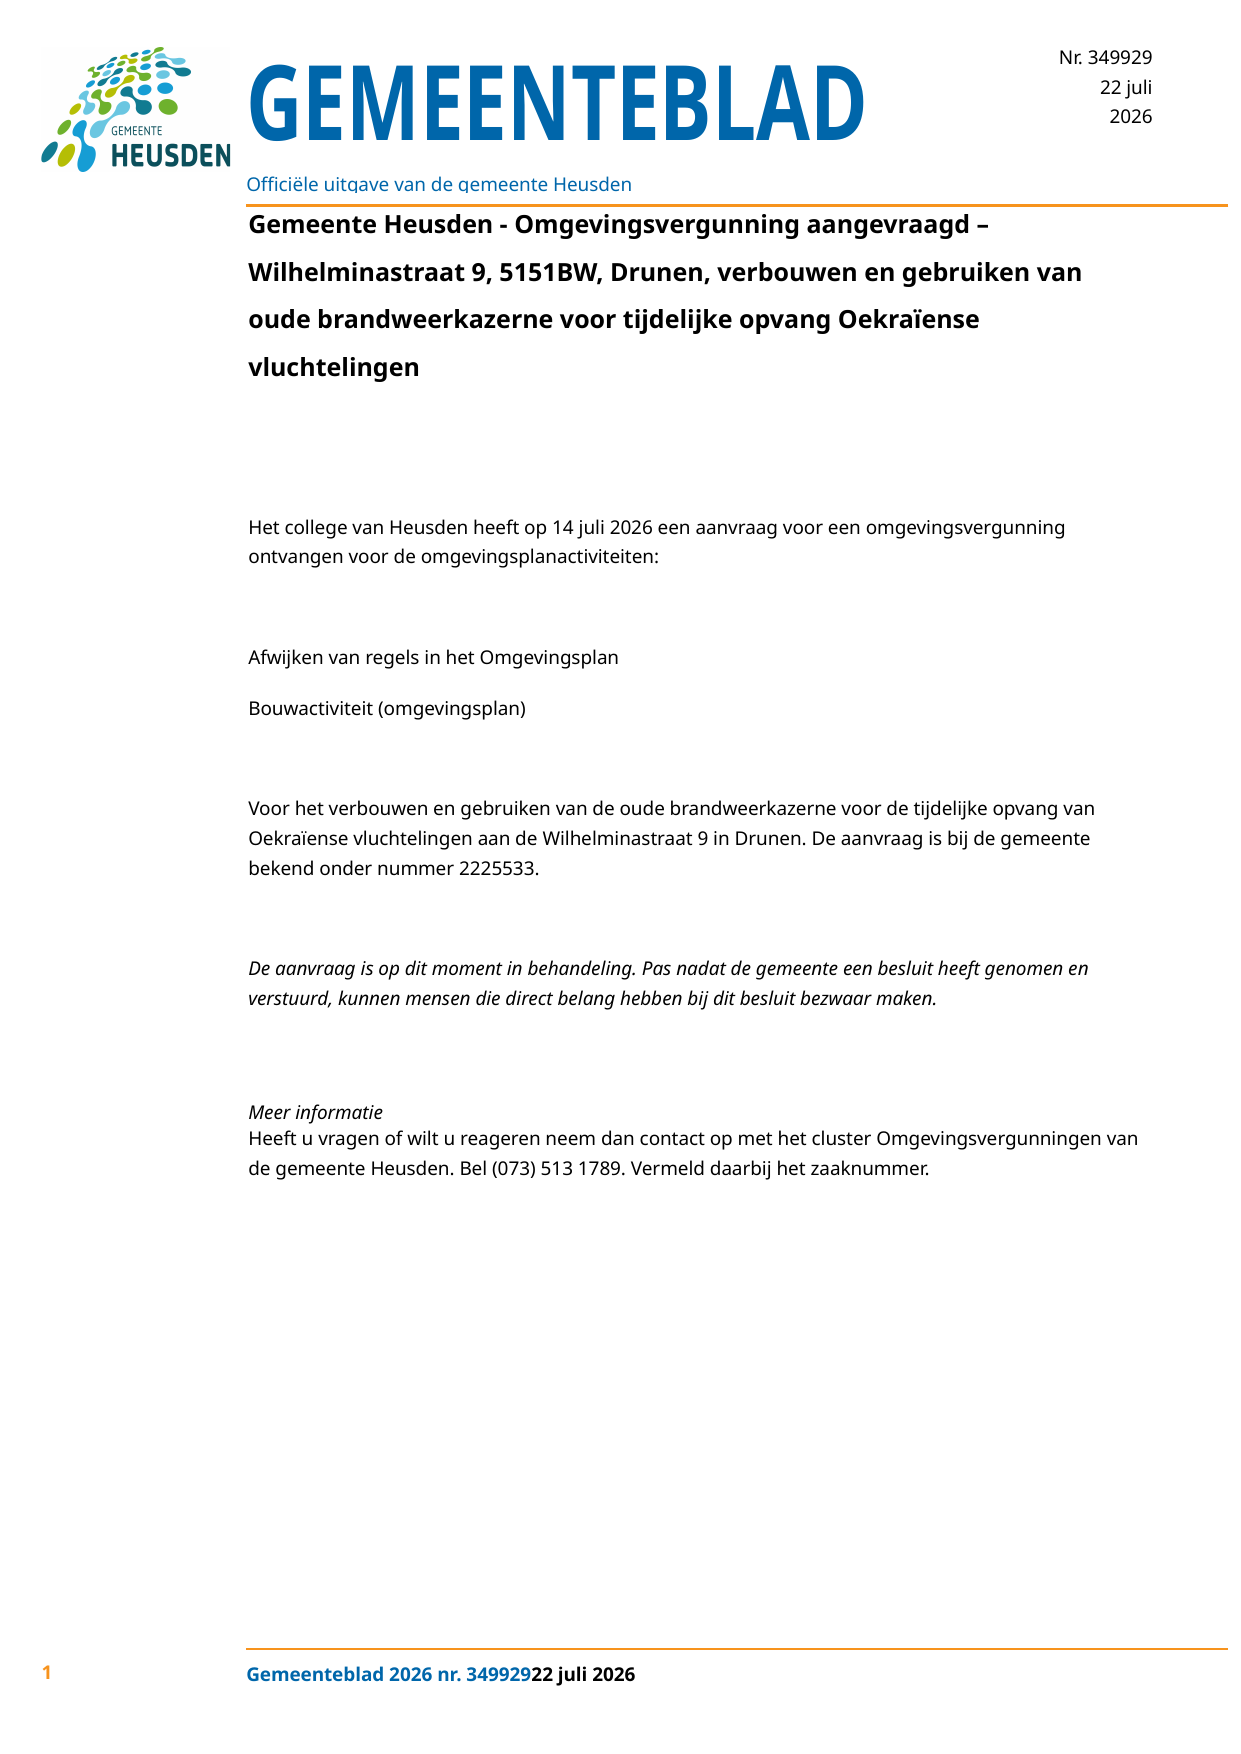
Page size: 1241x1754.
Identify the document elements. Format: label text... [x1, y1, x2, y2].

text Voor het verbouwen en gebruiken van de oude brandweerkazerne voor de tijdelijke opvang van Oekraïense vluchtelingen aan de Wilhelminastraat 9 in Drunen. De aanvraag is bij de gemeente bekend onder nummer 2225533. [248, 796, 1152, 881]
text Meer informatie [248, 1099, 1152, 1125]
picture [41, 47, 231, 172]
text Het college van Heusden heeft op 14 juli 2026 een aanvraag voor een omgevingsvergunning ontvangen voor de omgevingsplanactiviteiten: [248, 514, 1152, 569]
text De aanvraag is op dit moment in behandeling. Pas nadat de gemeente een besluit heeft genomen en verstuurd, kunnen mensen die direct belang hebben bij dit besluit bezwaar maken. [248, 956, 1152, 1011]
text Heeft u vragen of wilt u reageren neem dan contact op met het cluster Omgevingsvergunningen van de gemeente Heusden. Bel (073) 513 1789. Vermeld daarbij het zaaknummer. [248, 1125, 1152, 1181]
text Afwijken van regels in het Omgevingsplan [248, 644, 1152, 670]
text Bouwactiviteit (omgevingsplan) [248, 695, 1152, 721]
text Gemeente Heusden - Omgevingsvergunning aangevraagd – Wilhelminastraat 9, 5151BW, Drunen, verbouwen en gebruiken van oude brandweerkazerne voor tijdelijke opvang Oekraïense vluchtelingen [248, 207, 1152, 384]
